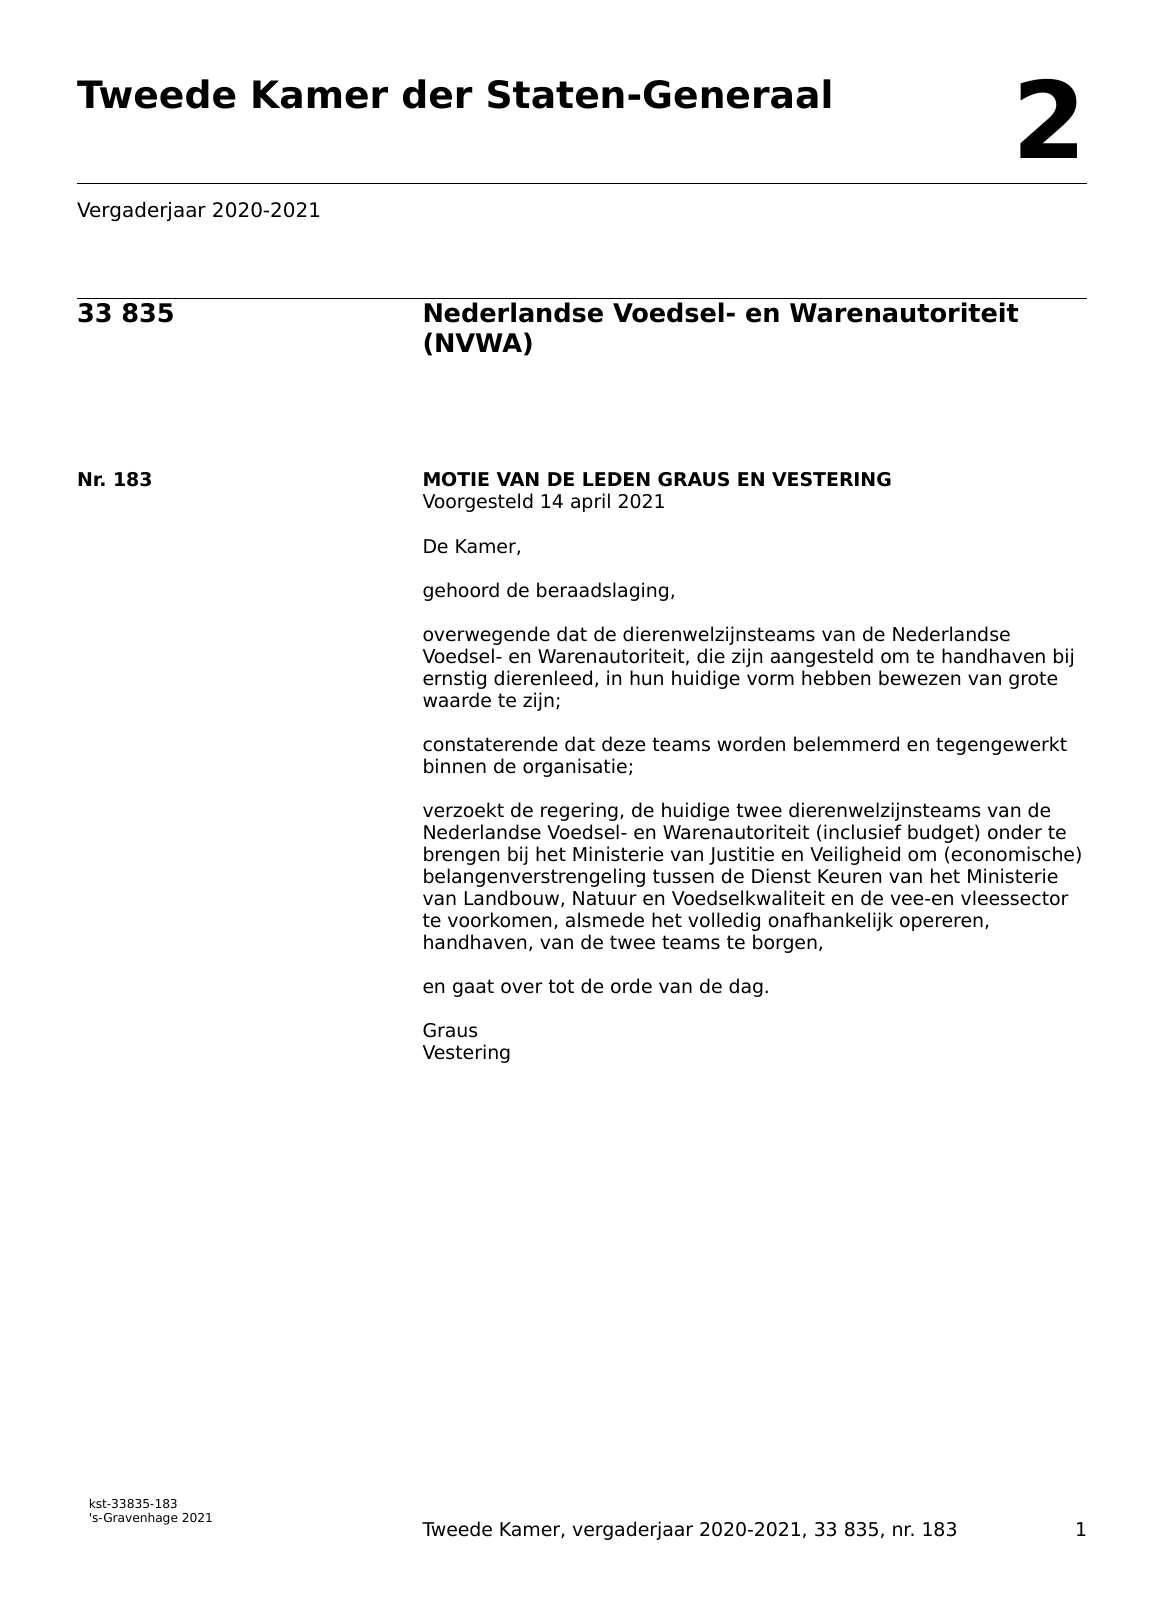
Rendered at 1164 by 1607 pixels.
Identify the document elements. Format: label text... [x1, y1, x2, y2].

table_header 2 [886, 59, 1087, 183]
text overwegende dat de dierenwelzijnsteams van de Nederlandse Voedsel- en Warenautoriteit, die zijn aangesteld om te handhaven bij ernstig dierenleed, in hun huidige vorm hebben bewezen van grote waarde te zijn; [422, 624, 1087, 712]
text constaterende dat deze teams worden belemmerd en tegengewerkt binnen de organisatie; [422, 734, 1087, 778]
text Vestering [422, 1042, 1087, 1064]
subtitle Nr. 183 MOTIE VAN DE LEDEN GRAUS EN VESTERING [77, 469, 1087, 491]
text gehoord de beraadslaging, [422, 580, 1087, 602]
text kst-33835-183 [88, 1497, 323, 1511]
text Voorgesteld 14 april 2021 [422, 491, 1087, 513]
text en gaat over tot de orde van de dag. [422, 976, 1087, 998]
table_cell Vergaderjaar 2020-2021 [77, 184, 1087, 298]
text De Kamer, [422, 536, 1087, 557]
table_header Tweede Kamer der Staten-Generaal [77, 59, 886, 183]
subtitle 33 835 Nederlandse Voedsel- en Warenautoriteit (NVWA) [77, 299, 1087, 358]
text Graus [422, 1020, 1087, 1042]
text 's-Gravenhage 2021 [88, 1511, 323, 1525]
text verzoekt de regering, de huidige twee dierenwelzijnsteams van de Nederlandse Voedsel- en Warenautoriteit (inclusief budget) onder te brengen bij het Ministerie van Justitie en Veiligheid om (economische) belangenverstrengeling tussen de Dienst Keuren van het Ministerie van Landbouw, Natuur en Voedselkwaliteit en de vee-en vleessector te voorkomen, alsmede het volledig onafhankelijk opereren, handhaven, van de twee teams te borgen, [422, 800, 1087, 954]
